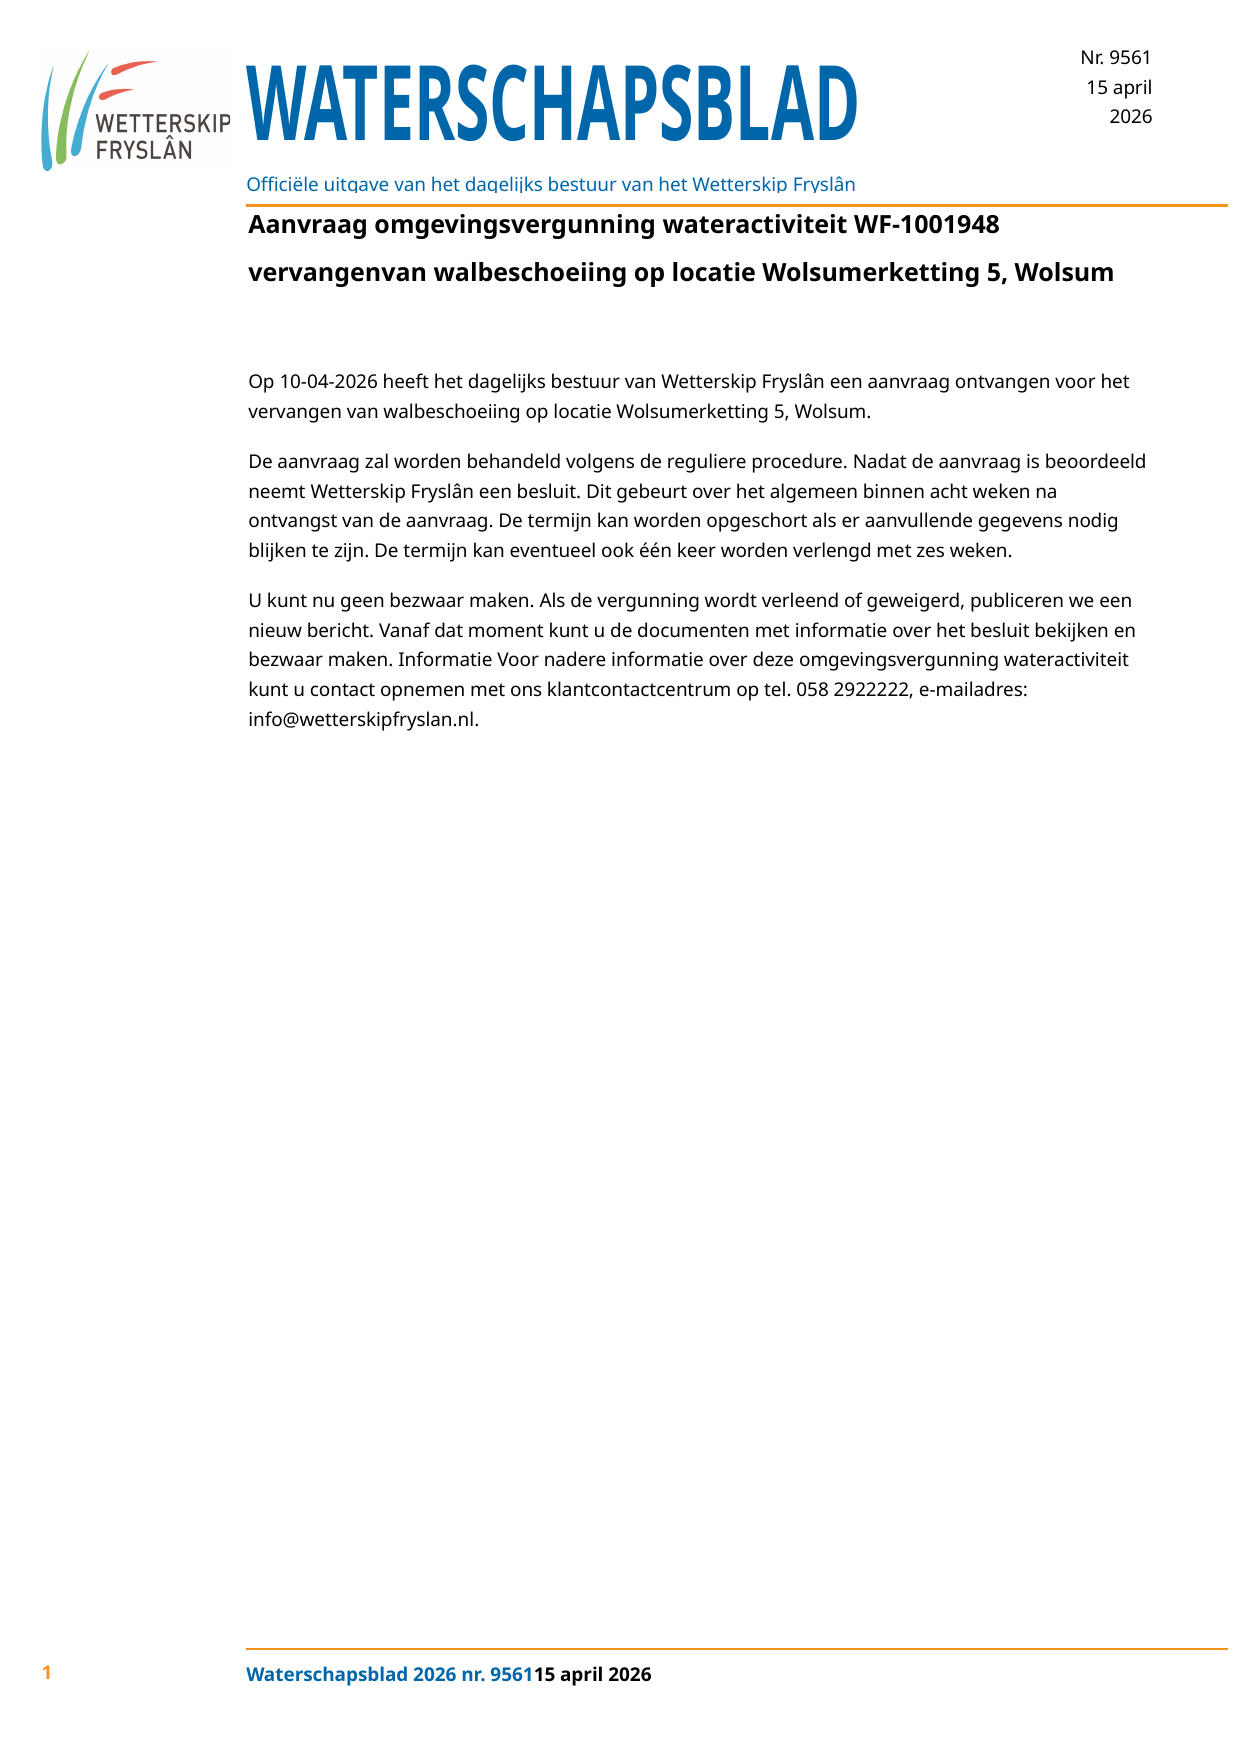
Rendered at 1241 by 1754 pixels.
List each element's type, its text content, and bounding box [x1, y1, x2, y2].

text Aanvraag omgevingsvergunning wateractiviteit WF-1001948 vervangenvan walbeschoeiing op locatie Wolsumerketting 5, Wolsum [248, 207, 1152, 288]
picture [41, 47, 231, 172]
text U kunt nu geen bezwaar maken. Als de vergunning wordt verleend of geweigerd, publiceren we een nieuw bericht. Vanaf dat moment kunt u de documenten met informatie over het besluit bekijken en bezwaar maken. Informatie Voor nadere informatie over deze omgevingsvergunning wateractiviteit kunt u contact opnemen met ons klantcontactcentrum op tel. 058 2922222, e-mailadres: info@wetterskipfryslan.nl. [248, 587, 1152, 732]
text De aanvraag zal worden behandeld volgens de reguliere procedure. Nadat de aanvraag is beoordeeld neemt Wetterskip Fryslân een besluit. Dit gebeurt over het algemeen binnen acht weken na ontvangst van de aanvraag. De termijn kan worden opgeschort als er aanvullende gegevens nodig blijken te zijn. De termijn kan eventueel ook één keer worden verlengd met zes weken. [248, 448, 1152, 563]
text Op 10-04-2026 heeft het dagelijks bestuur van Wetterskip Fryslân een aanvraag ontvangen voor het vervangen van walbeschoeiing op locatie Wolsumerketting 5, Wolsum. [248, 368, 1152, 424]
